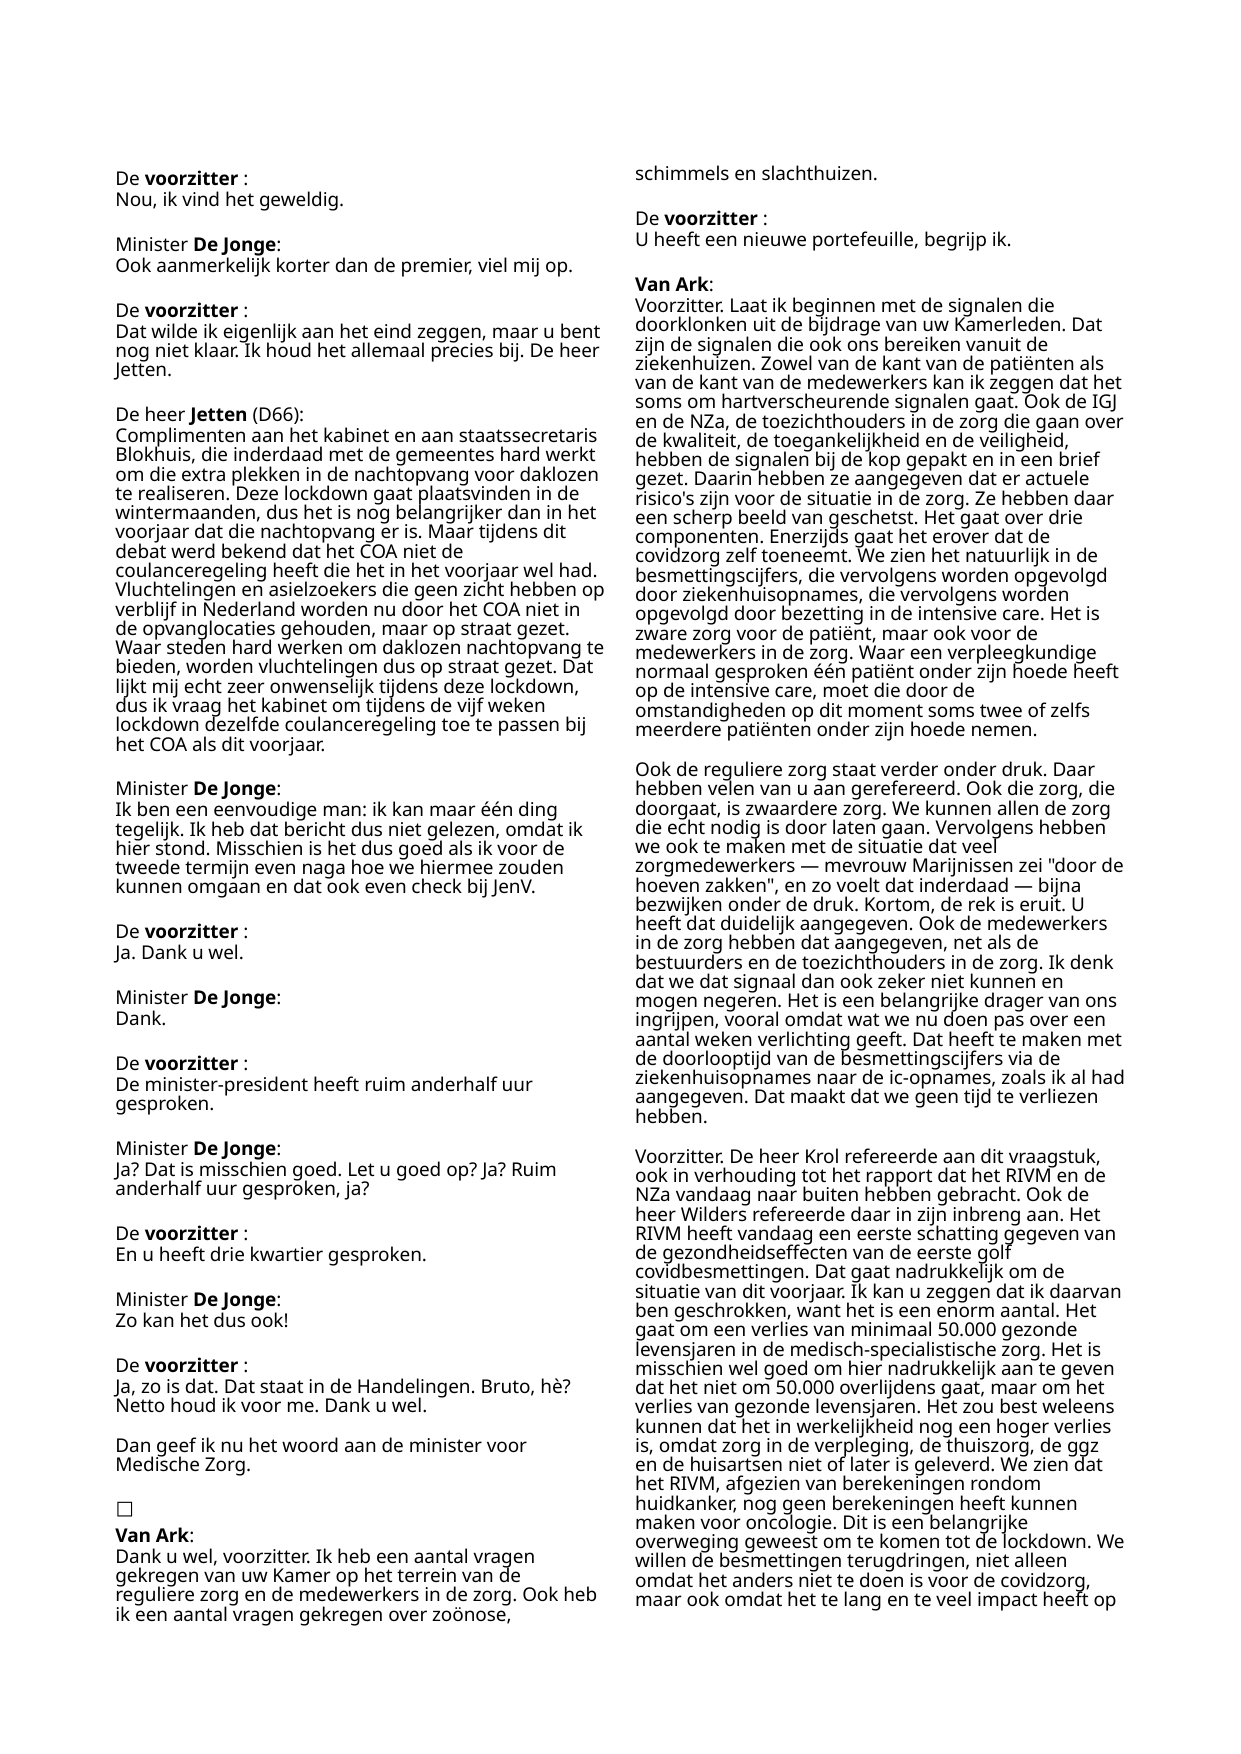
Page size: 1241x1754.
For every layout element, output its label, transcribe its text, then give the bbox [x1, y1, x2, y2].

text schimmels en slachthuizen. [635, 165, 1125, 184]
text Dan geef ik nu het woord aan de minister voor Medische Zorg. [115, 1437, 605, 1476]
text Complimenten aan het kabinet en aan staatssecretaris Blokhuis, die inderdaad met de gemeentes hard werkt om die extra plekken in de nachtopvang voor daklozen te realiseren. Deze lockdown gaat plaatsvinden in de wintermaanden, dus het is nog belangrijker dan in het voorjaar dat die nachtopvang er is. Maar tijdens dit debat werd bekend dat het COA niet de coulanceregeling heeft die het in het voorjaar wel had. Vluchtelingen en asielzoekers die geen zicht hebben op verblijf in Nederland worden nu door het COA niet in de opvanglocaties gehouden, maar op straat gezet. Waar steden hard werken om daklozen nachtopvang te bieden, worden vluchtelingen dus op straat gezet. Dat lijkt mij echt zeer onwenselijk tijdens deze lockdown, dus ik vraag het kabinet om tijdens de vijf weken lockdown dezelfde coulanceregeling toe te passen bij het COA als dit voorjaar. [115, 427, 605, 755]
text En u heeft drie kwartier gesproken. [115, 1246, 605, 1265]
text Dank. [115, 1010, 605, 1029]
text De voorzitter : [115, 1352, 605, 1378]
text Ook aanmerkelijk korter dan de premier, viel mij op. [115, 257, 605, 276]
text De voorzitter : [635, 205, 1125, 231]
text Zo kan het dus ook! [115, 1312, 605, 1331]
text Nou, ik vind het geweldig. [115, 191, 605, 210]
text De heer Jetten (D66): [115, 401, 605, 427]
text Van Ark: [115, 1522, 605, 1548]
text Minister De Jonge: [115, 776, 605, 801]
text De voorzitter : [115, 918, 605, 944]
text Dank u wel, voorzitter. Ik heb een aantal vragen gekregen van uw Kamer op het terrein van de reguliere zorg en de medewerkers in de zorg. Ook heb ik een aantal vragen gekregen over zoönose, [115, 1548, 605, 1625]
text Minister De Jonge: [115, 1135, 605, 1161]
text Minister De Jonge: [115, 984, 605, 1010]
text Voorzitter. Laat ik beginnen met de signalen die doorklonken uit de bijdrage van uw Kamerleden. Dat zijn de signalen die ook ons bereiken vanuit de ziekenhuizen. Zowel van de kant van de patiënten als van de kant van de medewerkers kan ik zeggen dat het soms om hartverscheurende signalen gaat. Ook de IGJ en de NZa, de toezichthouders in de zorg die gaan over de kwaliteit, de toegankelijkheid en de veiligheid, hebben de signalen bij de kop gepakt en in een brief gezet. Daarin hebben ze aangegeven dat er actuele risico's zijn voor de situatie in de zorg. Ze hebben daar een scherp beeld van geschetst. Het gaat over drie componenten. Enerzijds gaat het erover dat de covidzorg zelf toeneemt. We zien het natuurlijk in de besmettingscijfers, die vervolgens worden opgevolgd door ziekenhuisopnames, die vervolgens worden opgevolgd door bezetting in de intensive care. Het is zware zorg voor de patiënt, maar ook voor de medewerkers in de zorg. Waar een verpleegkundige normaal gesproken één patiënt onder zijn hoede heeft op de intensive care, moet die door de omstandigheden op dit moment soms twee of zelfs meerdere patiënten onder zijn hoede nemen. [635, 297, 1125, 740]
text Ik ben een eenvoudige man: ik kan maar één ding tegelijk. Ik heb dat bericht dus niet gelezen, omdat ik hier stond. Misschien is het dus goed als ik voor de tweede termijn even naga hoe we hiermee zouden kunnen omgaan en dat ook even check bij JenV. [115, 801, 605, 898]
text Van Ark: [635, 271, 1125, 297]
text De voorzitter : [115, 1220, 605, 1246]
text Ja, zo is dat. Dat staat in de Handelingen. Bruto, hè? Netto houd ik voor me. Dank u wel. [115, 1378, 605, 1416]
text De voorzitter : [115, 165, 605, 191]
text U heeft een nieuwe portefeuille, begrijp ik. [635, 231, 1125, 250]
text Voorzitter. De heer Krol refereerde aan dit vraagstuk, ook in verhouding tot het rapport dat het RIVM en de NZa vandaag naar buiten hebben gebracht. Ook de heer Wilders refereerde daar in zijn inbreng aan. Het RIVM heeft vandaag een eerste schatting gegeven van de gezondheidseffecten van de eerste golf covidbesmettingen. Dat gaat nadrukkelijk om de situatie van dit voorjaar. Ik kan u zeggen dat ik daarvan ben geschrokken, want het is een enorm aantal. Het gaat om een verlies van minimaal 50.000 gezonde levensjaren in de medisch-specialistische zorg. Het is misschien wel goed om hier nadrukkelijk aan te geven dat het niet om 50.000 overlijdens gaat, maar om het verlies van gezonde levensjaren. Het zou best weleens kunnen dat het in werkelijkheid nog een hoger verlies is, omdat zorg in de verpleging, de thuiszorg, de ggz en de huisartsen niet of later is geleverd. We zien dat het RIVM, afgezien van berekeningen rondom huidkanker, nog geen berekeningen heeft kunnen maken voor oncologie. Dit is een belangrijke overweging geweest om te komen tot de lockdown. We willen de besmettingen terugdringen, niet alleen omdat het anders niet te doen is voor de covidzorg, maar ook omdat het te lang en te veel impact heeft op [635, 1148, 1125, 1610]
text Minister De Jonge: [115, 231, 605, 257]
text Ook de reguliere zorg staat verder onder druk. Daar hebben velen van u aan gerefereerd. Ook die zorg, die doorgaat, is zwaardere zorg. We kunnen allen de zorg die echt nodig is door laten gaan. Vervolgens hebben we ook te maken met de situatie dat veel zorgmedewerkers — mevrouw Marijnissen zei "door de hoeven zakken", en zo voelt dat inderdaad — bijna bezwijken onder de druk. Kortom, de rek is eruit. U heeft dat duidelijk aangegeven. Ook de medewerkers in de zorg hebben dat aangegeven, net als de bestuurders en de toezichthouders in de zorg. Ik denk dat we dat signaal dan ook zeker niet kunnen en mogen negeren. Het is een belangrijke drager van ons ingrijpen, vooral omdat wat we nu doen pas over een aantal weken verlichting geeft. Dat heeft te maken met de doorlooptijd van de besmettingscijfers via de ziekenhuisopnames naar de ic-opnames, zoals ik al had aangegeven. Dat maakt dat we geen tijd te verliezen hebben. [635, 761, 1125, 1127]
text ⬜ [115, 1496, 605, 1522]
text Minister De Jonge: [115, 1286, 605, 1312]
text Ja. Dank u wel. [115, 944, 605, 963]
text De minister-president heeft ruim anderhalf uur gesproken. [115, 1076, 605, 1114]
text Ja? Dat is misschien goed. Let u goed op? Ja? Ruim anderhalf uur gesproken, ja? [115, 1161, 605, 1199]
text De voorzitter : [115, 297, 605, 323]
text De voorzitter : [115, 1050, 605, 1076]
text Dat wilde ik eigenlijk aan het eind zeggen, maar u bent nog niet klaar. Ik houd het allemaal precies bij. De heer Jetten. [115, 323, 605, 381]
